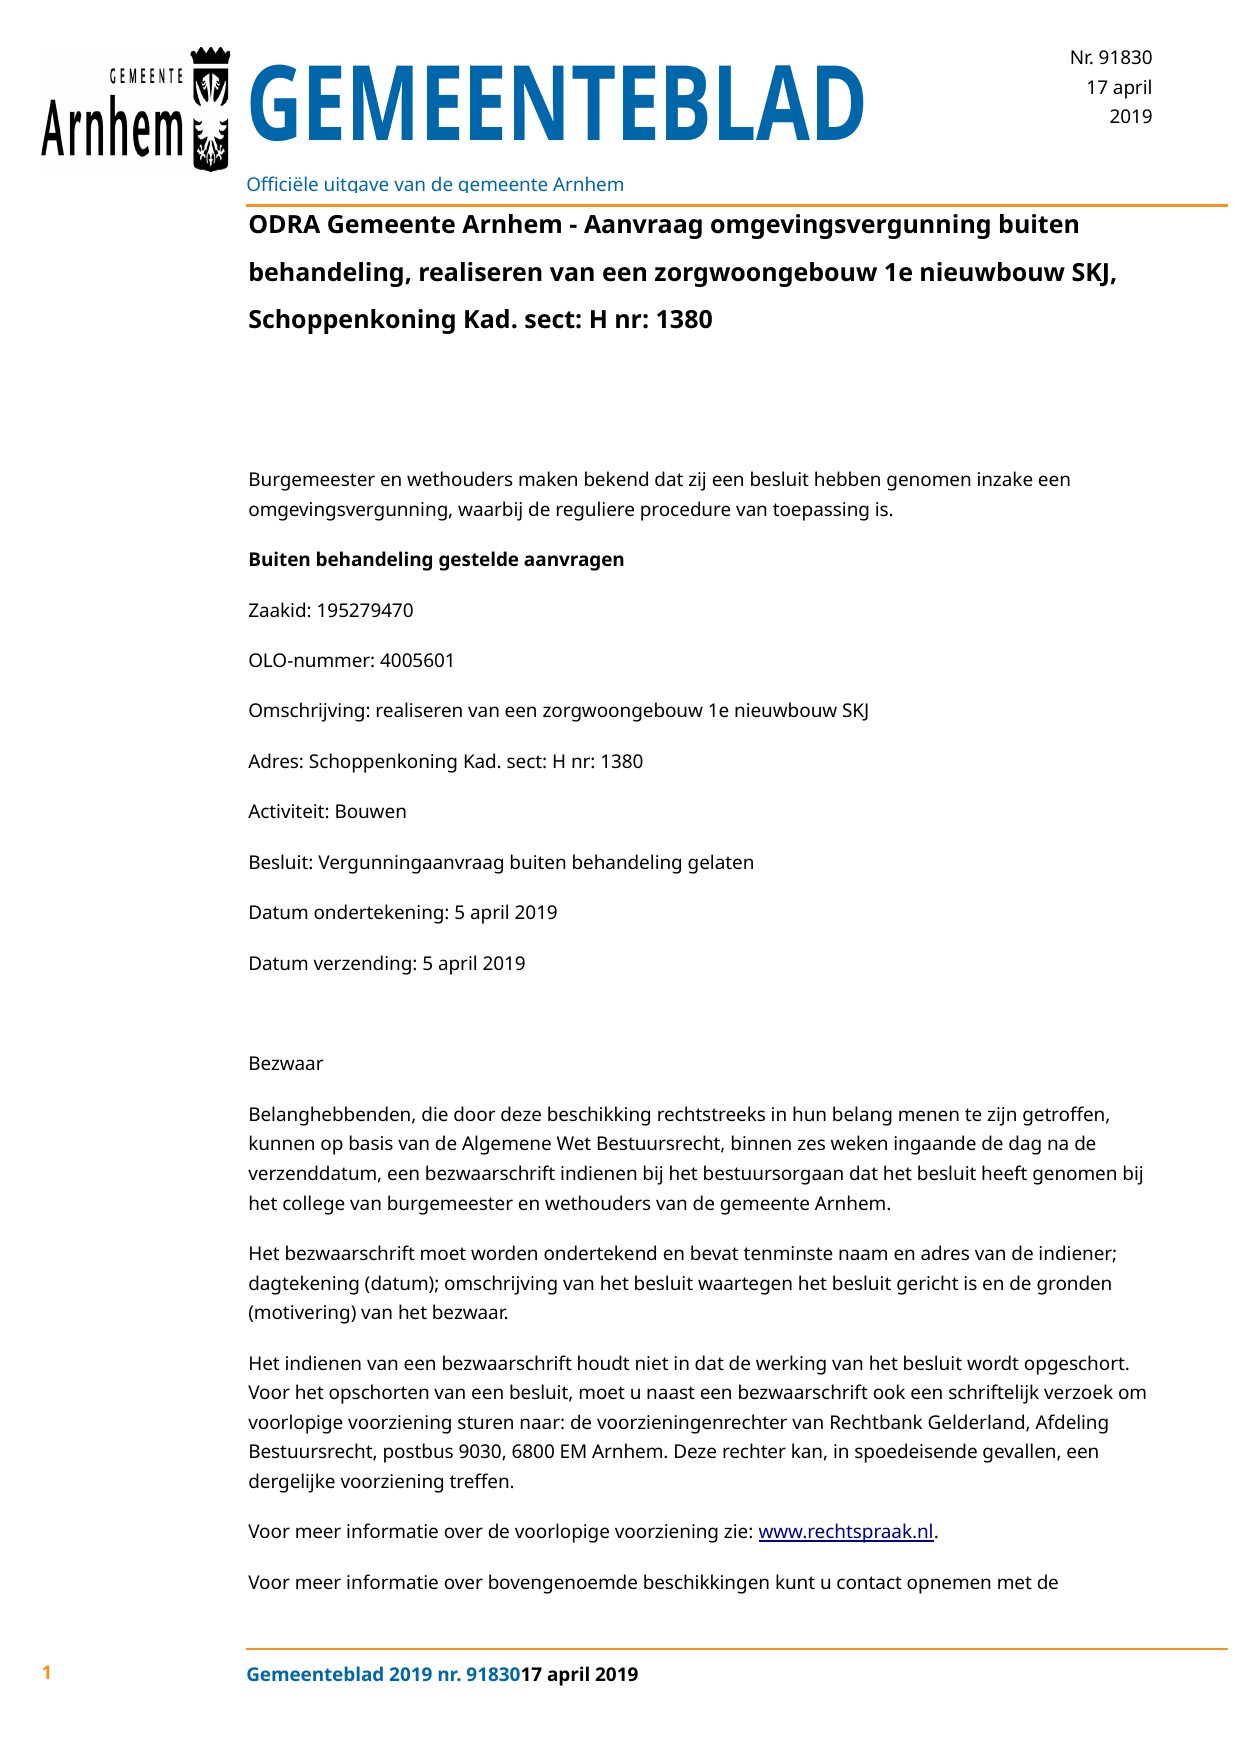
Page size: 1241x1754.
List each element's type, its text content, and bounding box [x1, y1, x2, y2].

text Voor meer informatie over de voorlopige voorziening zie: www.rechtspraak.nl. [248, 1518, 1152, 1544]
text ODRA Gemeente Arnhem - Aanvraag omgevingsvergunning buiten behandeling, realiseren van een zorgwoongebouw 1e nieuwbouw SKJ, Schoppenkoning Kad. sect: H nr: 1380 [248, 207, 1152, 336]
text Belanghebbenden, die door deze beschikking rechtstreeks in hun belang menen te zijn getroffen, kunnen op basis van de Algemene Wet Bestuursrecht, binnen zes weken ingaande de dag na de verzenddatum, een bezwaarschrift indienen bij het bestuursorgaan dat het besluit heeft genomen bij het college van burgemeester en wethouders van de gemeente Arnhem. [248, 1101, 1152, 1215]
text Buiten behandeling gestelde aanvragen [248, 546, 1152, 572]
text Zaakid: 195279470 [248, 597, 1152, 622]
text Het bezwaarschrift moet worden ondertekend en bevat tenminste naam en adres van de indiener; dagtekening (datum); omschrijving van het besluit waartegen het besluit gericht is en de gronden (motivering) van het bezwaar. [248, 1240, 1152, 1325]
text Omschrijving: realiseren van een zorgwoongebouw 1e nieuwbouw SKJ [248, 698, 1152, 723]
text Datum ondertekening: 5 april 2019 [248, 899, 1152, 925]
text Het indienen van een bezwaarschrift houdt niet in dat de werking van het besluit wordt opgeschort. Voor het opschorten van een besluit, moet u naast een bezwaarschrift ook een schriftelijk verzoek om voorlopige voorziening sturen naar: de voorzieningenrechter van Rechtbank Gelderland, Afdeling Bestuursrecht, postbus 9030, 6800 EM Arnhem. Deze rechter kan, in spoedeisende gevallen, een dergelijke voorziening treffen. [248, 1350, 1152, 1494]
picture [41, 47, 231, 172]
text Activiteit: Bouwen [248, 798, 1152, 824]
text Besluit: Vergunningaanvraag buiten behandeling gelaten [248, 849, 1152, 874]
text Burgemeester en wethouders maken bekend dat zij een besluit hebben genomen inzake een omgevingsvergunning, waarbij de reguliere procedure van toepassing is. [248, 466, 1152, 522]
text Adres: Schoppenkoning Kad. sect: H nr: 1380 [248, 748, 1152, 774]
text Bezwaar [248, 1051, 1152, 1076]
text Datum verzending: 5 april 2019 [248, 950, 1152, 975]
text Voor meer informatie over bovengenoemde beschikkingen kunt u contact opnemen met de [248, 1569, 1152, 1594]
text OLO-nummer: 4005601 [248, 647, 1152, 673]
